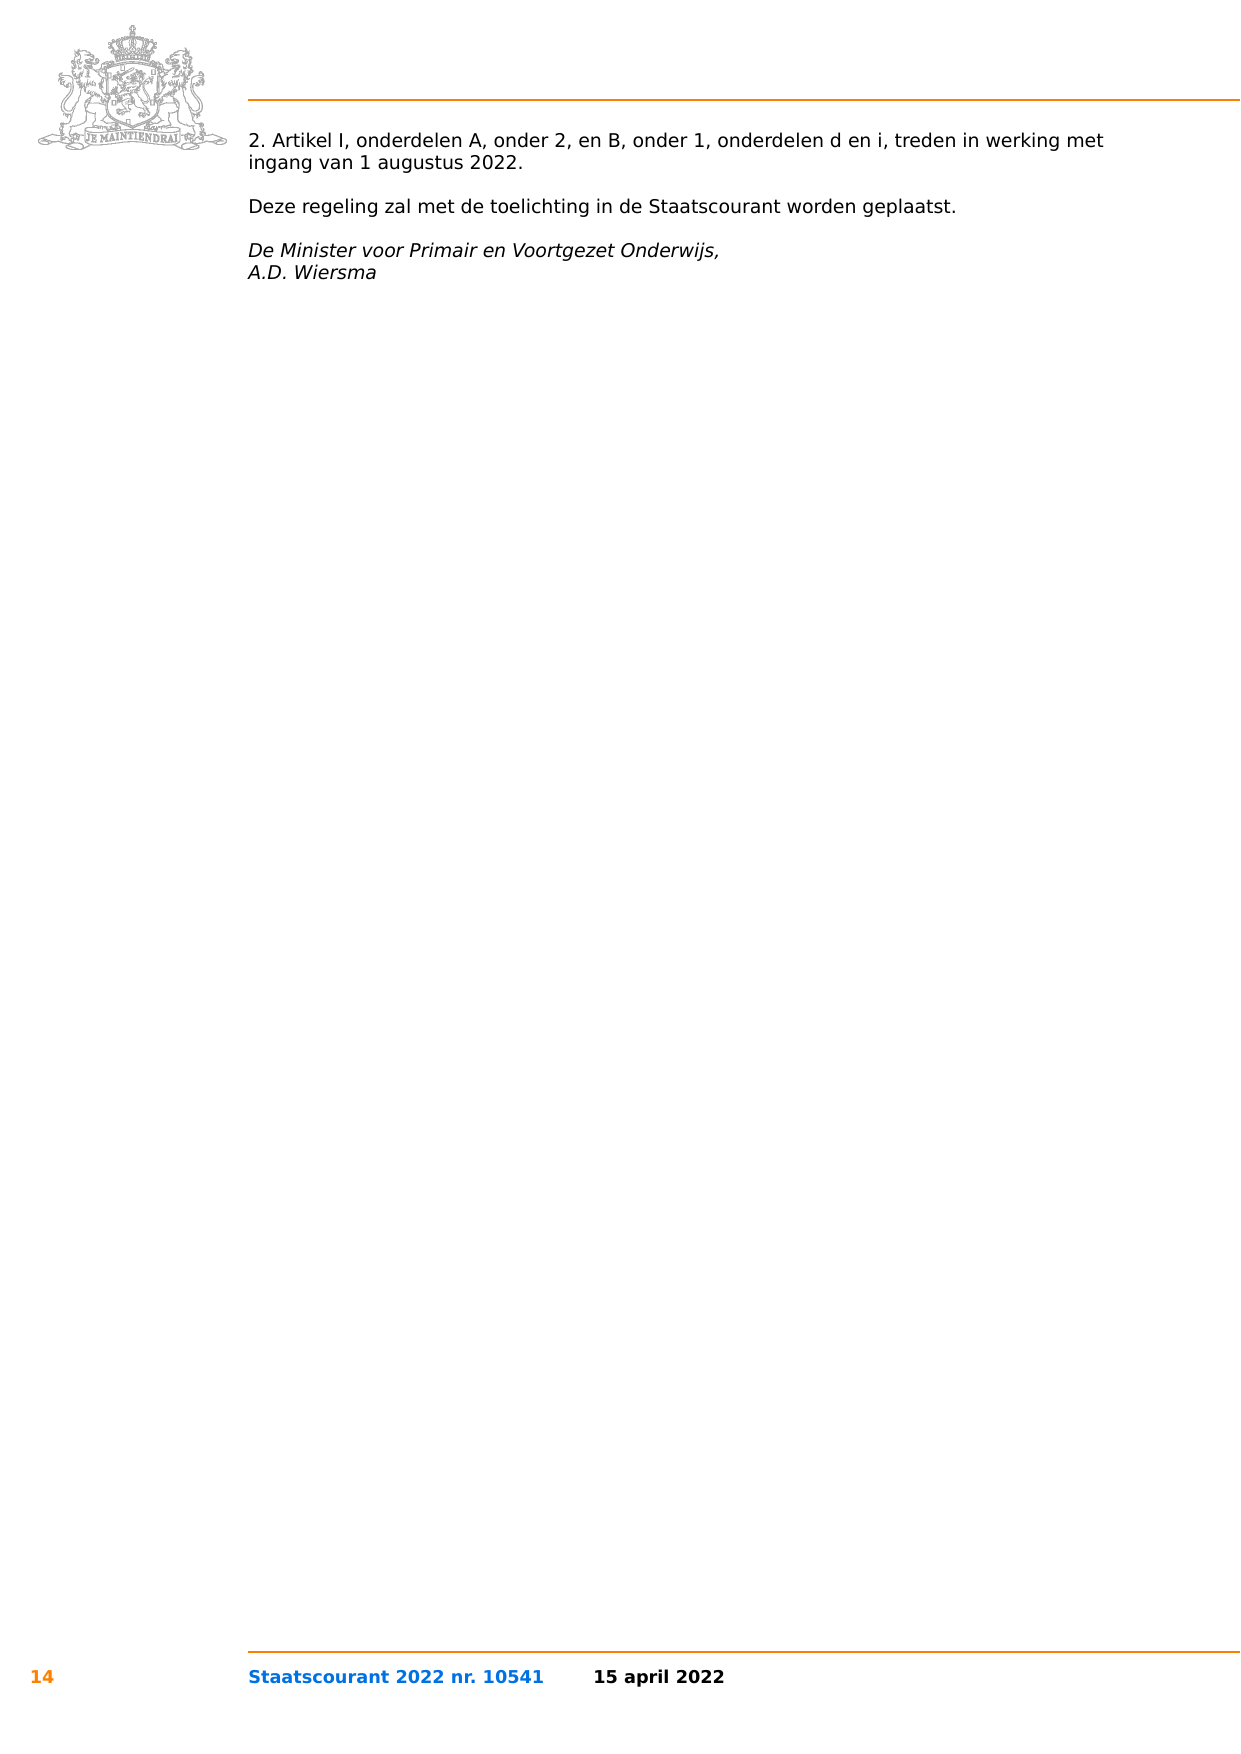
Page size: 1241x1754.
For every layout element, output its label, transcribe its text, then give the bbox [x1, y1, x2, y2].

text De Minister voor Primair en Voortgezet Onderwijs, A.D. Wiersma [248, 239, 1163, 283]
text Deze regeling zal met de toelichting in de Staatscourant worden geplaatst. [248, 196, 1163, 218]
picture [38, 25, 227, 150]
text 2. Artikel I, onderdelen A, onder 2, en B, onder 1, onderdelen d en i, treden in werking met ingang van 1 augustus 2022. [248, 130, 1163, 174]
